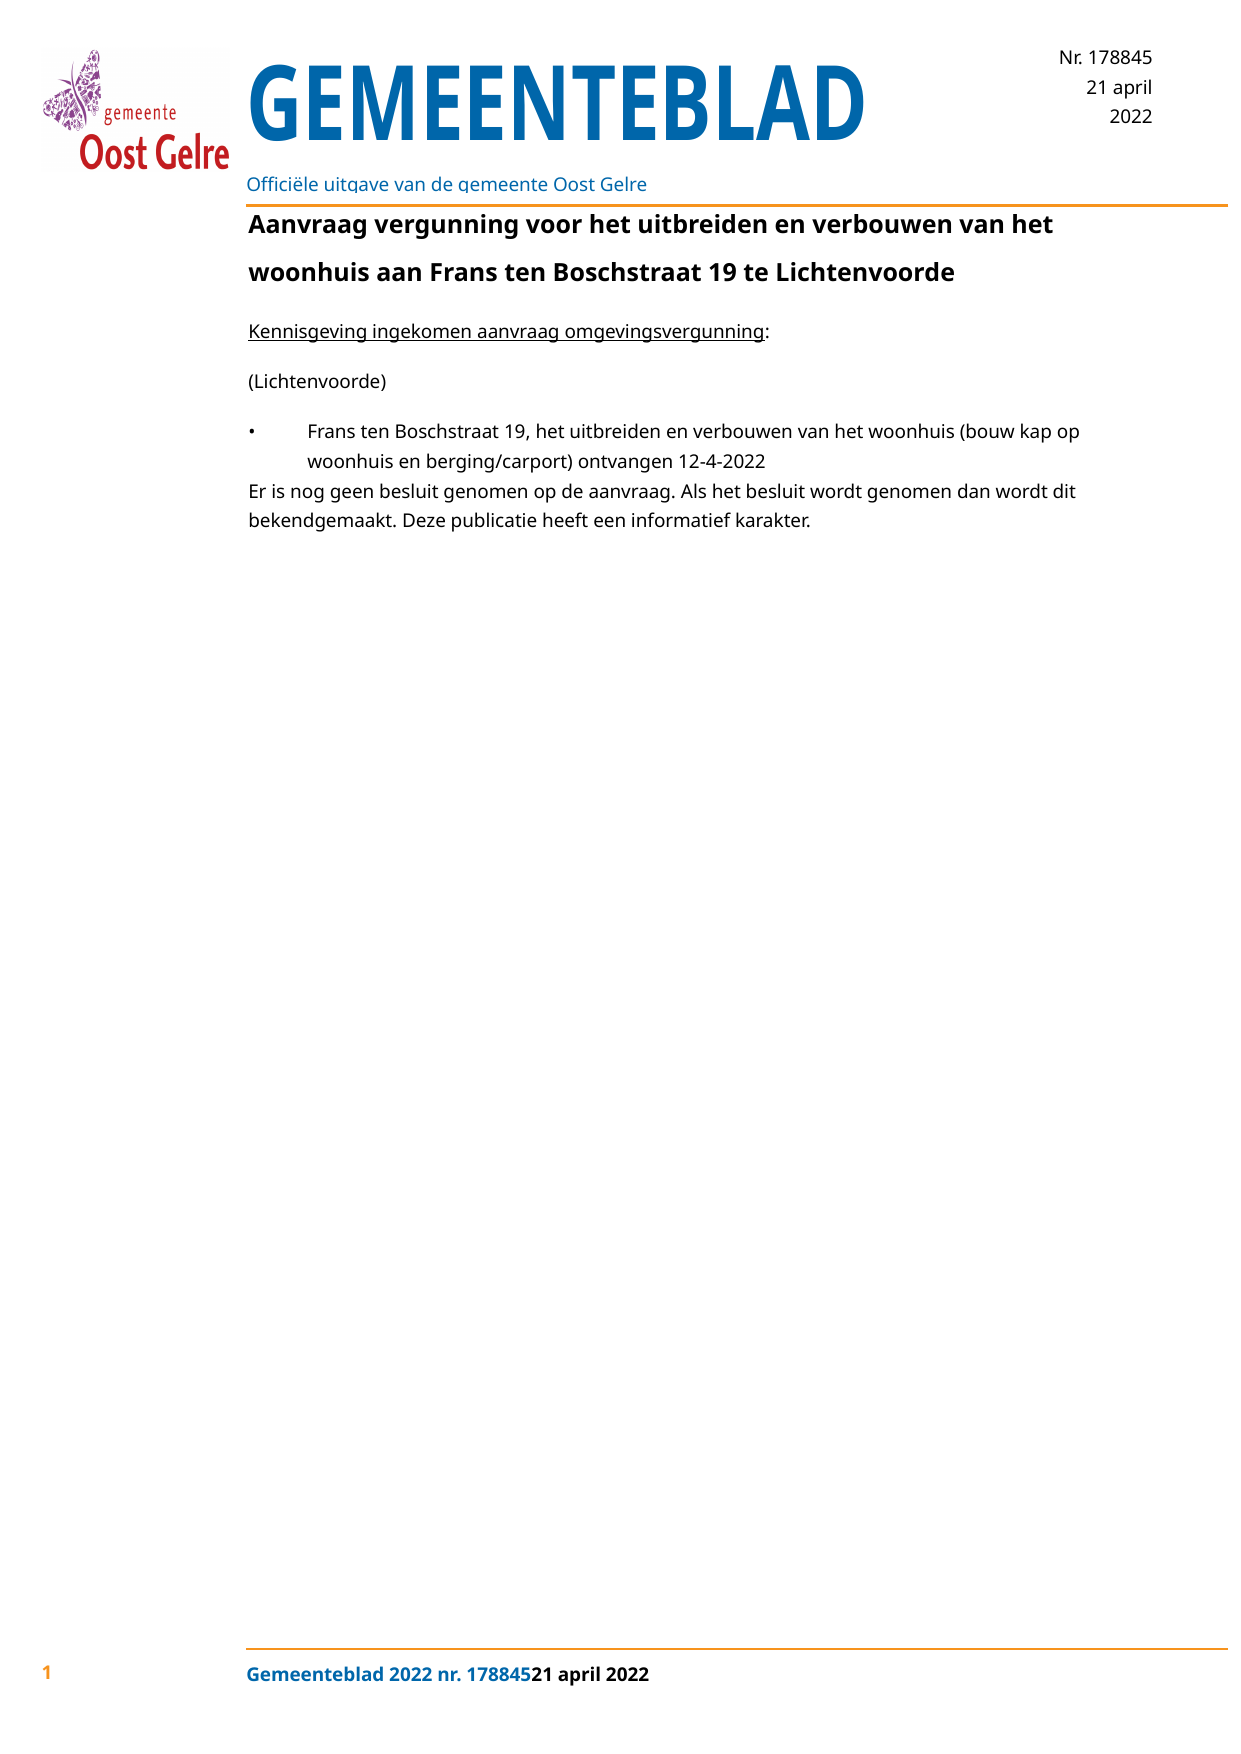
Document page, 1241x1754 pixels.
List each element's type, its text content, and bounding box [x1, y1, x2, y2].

text Aanvraag vergunning voor het uitbreiden en verbouwen van het woonhuis aan Frans ten Boschstraat 19 te Lichtenvoorde [248, 207, 1152, 288]
picture [41, 47, 231, 172]
list Frans ten Boschstraat 19, het uitbreiden en verbouwen van het woonhuis (bouw kap op woonhuis en berging/carport) ontvangen 12-4-2022 [248, 419, 1152, 474]
text Er is nog geen besluit genomen op de aanvraag. Als het besluit wordt genomen dan wordt dit bekendgemaakt. Deze publicatie heeft een informatief karakter. [248, 478, 1152, 533]
text Kennisgeving ingekomen aanvraag omgevingsvergunning: [248, 318, 1152, 344]
text (Lichtenvoorde) [248, 368, 1152, 394]
